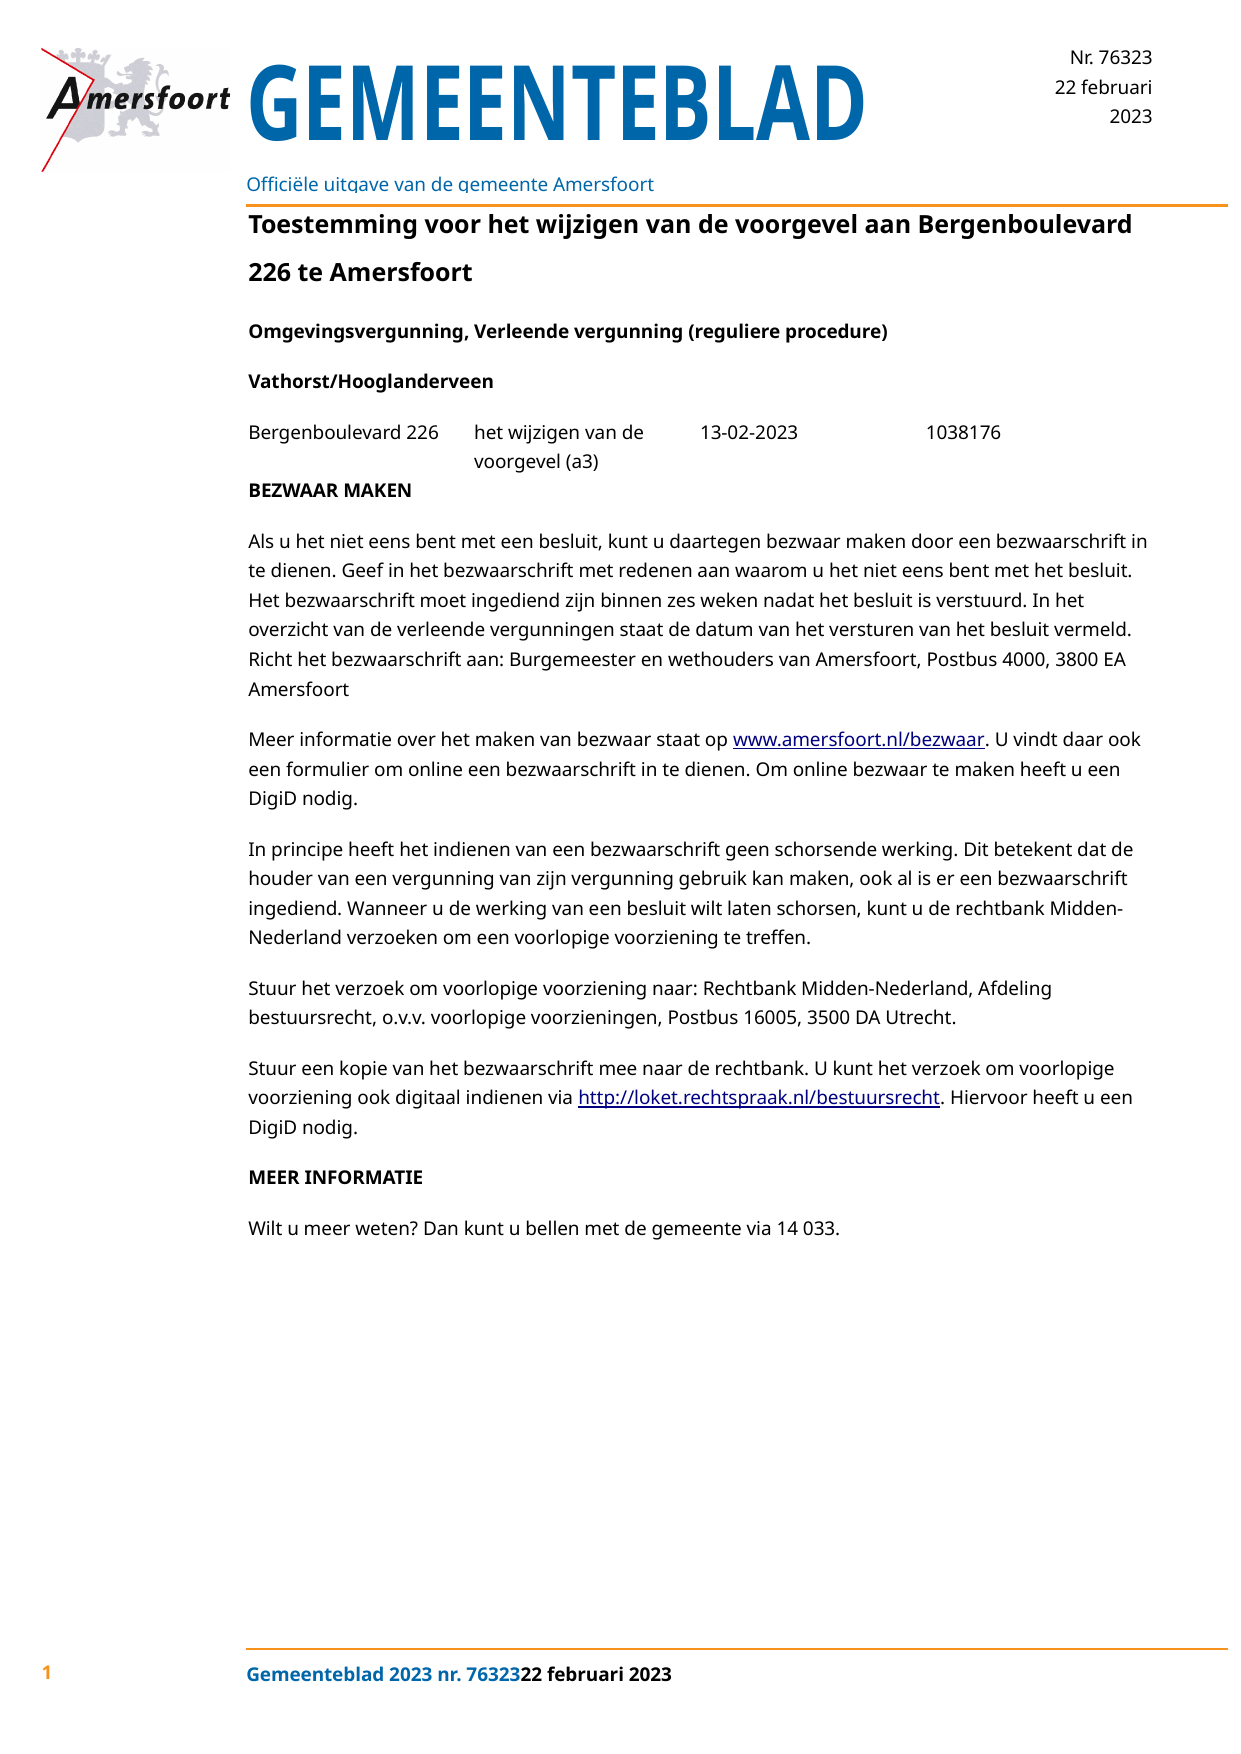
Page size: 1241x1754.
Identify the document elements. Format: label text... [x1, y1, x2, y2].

table_header het wijzigen van de voorgevel (a3) [474, 419, 700, 474]
picture [41, 47, 231, 172]
text Toestemming voor het wijzigen van de voorgevel aan Bergenboulevard 226 te Amersfoort [248, 207, 1152, 288]
text Stuur het verzoek om voorlopige voorziening naar: Rechtbank Midden-Nederland, Afdeling bestuursrecht, o.v.v. voorlopige voorzieningen, Postbus 16005, 3500 DA Utrecht. [248, 975, 1152, 1030]
text BEZWAAR MAKEN [248, 477, 1152, 503]
text Vathorst/Hooglanderveen [248, 368, 1152, 394]
table_header Bergenboulevard 226 [248, 419, 474, 474]
text Wilt u meer weten? Dan kunt u bellen met de gemeente via 14 033. [248, 1215, 1152, 1241]
table_header 13-02-2023 [700, 419, 926, 474]
text MEER INFORMATIE [248, 1164, 1152, 1190]
text In principe heeft het indienen van een bezwaarschrift geen schorsende werking. Dit betekent dat de houder van een vergunning van zijn vergunning gebruik kan maken, ook al is er een bezwaarschrift ingediend. Wanneer u de werking van een besluit wilt laten schorsen, kunt u de rechtbank Midden-Nederland verzoeken om een voorlopige voorziening te treffen. [248, 836, 1152, 950]
table_header 1038176 [926, 419, 1152, 474]
text Als u het niet eens bent met een besluit, kunt u daartegen bezwaar maken door een bezwaarschrift in te dienen. Geef in het bezwaarschrift met redenen aan waarom u het niet eens bent met het besluit. Het bezwaarschrift moet ingediend zijn binnen zes weken nadat het besluit is verstuurd. In het overzicht van de verleende vergunningen staat de datum van het versturen van het besluit vermeld. Richt het bezwaarschrift aan: Burgemeester en wethouders van Amersfoort, Postbus 4000, 3800 EA Amersfoort [248, 528, 1152, 701]
text Omgevingsvergunning, Verleende vergunning (reguliere procedure) [248, 318, 1152, 344]
text Stuur een kopie van het bezwaarschrift mee naar de rechtbank. U kunt het verzoek om voorlopige voorziening ook digitaal indienen via http://loket.rechtspraak.nl/bestuursrecht. Hiervoor heeft u een DigiD nodig. [248, 1055, 1152, 1140]
text Meer informatie over het maken van bezwaar staat op www.amersfoort.nl/bezwaar. U vindt daar ook een formulier om online een bezwaarschrift in te dienen. Om online bezwaar te maken heeft u een DigiD nodig. [248, 726, 1152, 811]
